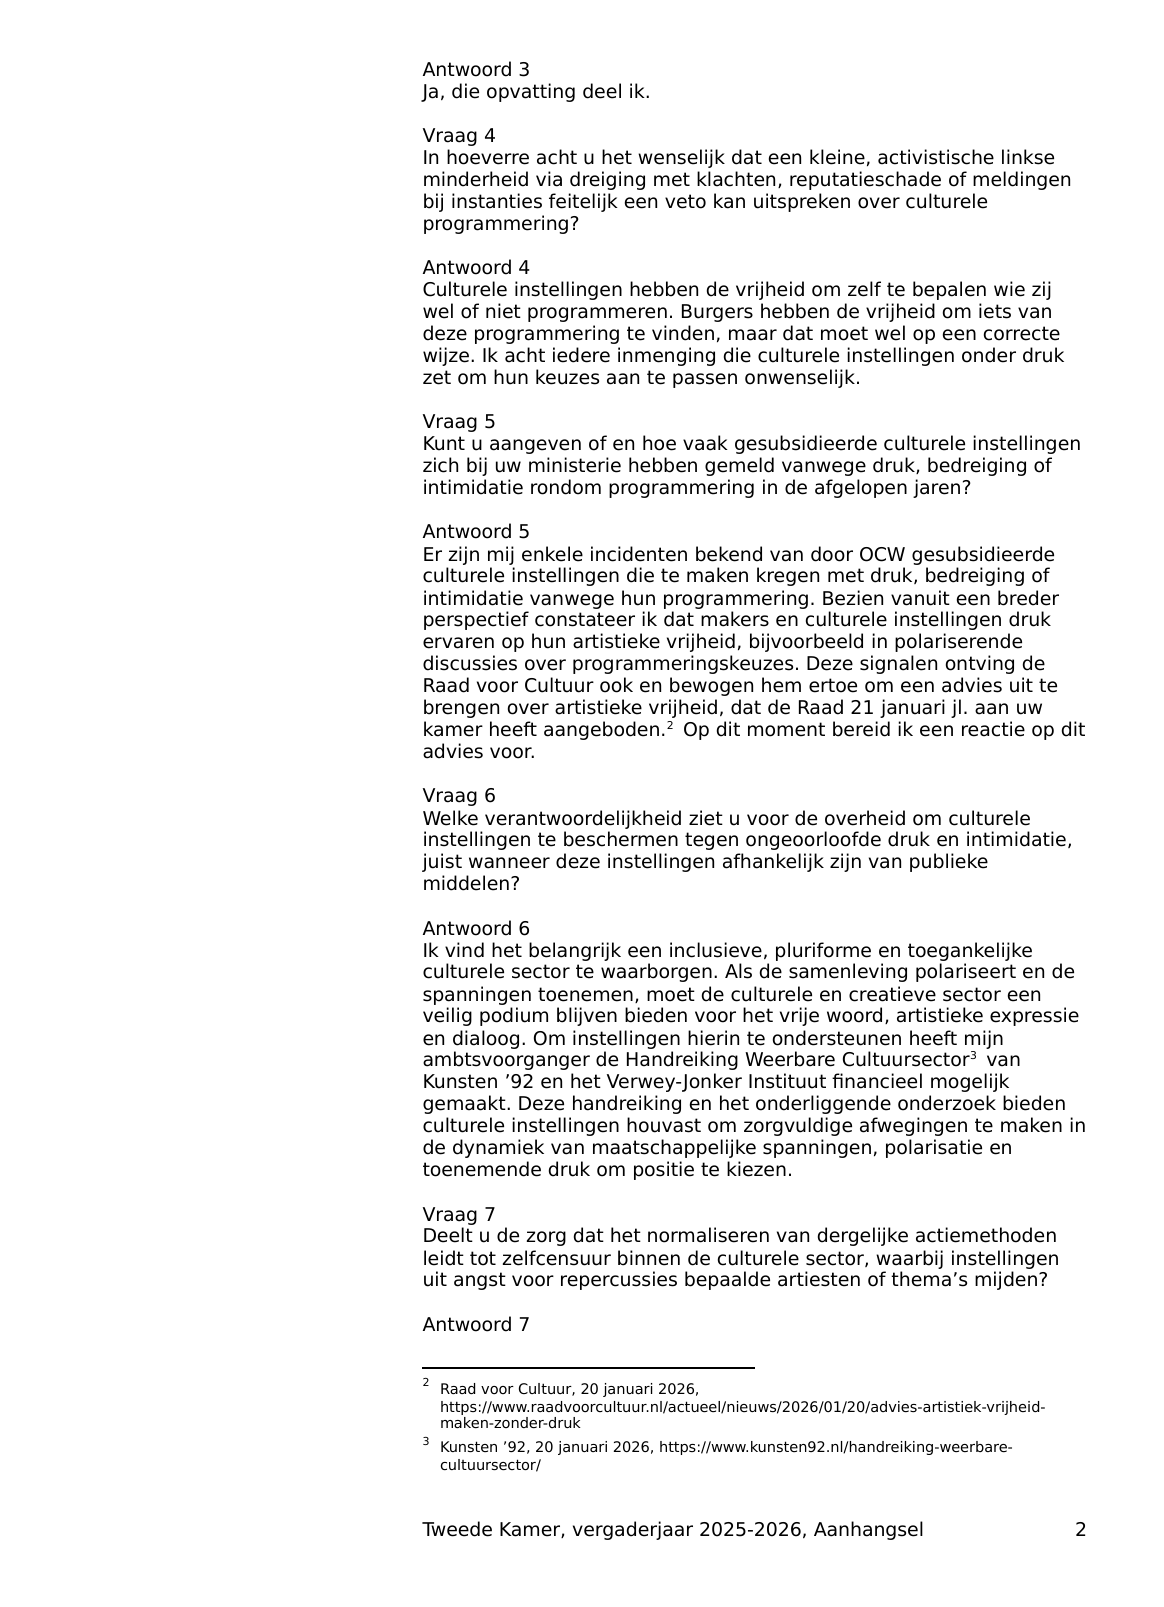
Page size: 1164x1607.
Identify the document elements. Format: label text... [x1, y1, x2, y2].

text In hoeverre acht u het wenselijk dat een kleine, activistische linkse minderheid via dreiging met klachten, reputatieschade of meldingen bij instanties feitelijk een veto kan uitspreken over culturele programmering? [422, 147, 1087, 235]
text Er zijn mij enkele incidenten bekend van door OCW gesubsidieerde culturele instellingen die te maken kregen met druk, bedreiging of intimidatie vanwege hun programmering. Bezien vanuit een breder perspectief constateer ik dat makers en culturele instellingen druk ervaren op hun artistieke vrijheid, bijvoorbeeld in polariserende discussies over programmeringskeuzes. Deze signalen ontving de Raad voor Cultuur ook en bewogen hem ertoe om een advies uit te brengen over artistieke vrijheid, dat de Raad 21 januari jl. aan uw kamer heeft aangeboden. Op dit moment bereid ik een reactie op dit advies voor. [422, 543, 1087, 763]
text Kunt u aangeven of en hoe vaak gesubsidieerde culturele instellingen zich bij uw ministerie hebben gemeld vanwege druk, bedreiging of intimidatie rondom programmering in de afgelopen jaren? [422, 433, 1087, 499]
text Antwoord 5 [422, 521, 1087, 543]
text Deelt u de zorg dat het normaliseren van dergelijke actiemethoden leidt tot zelfcensuur binnen de culturele sector, waarbij instellingen uit angst voor repercussies bepaalde artiesten of thema’s mijden? [422, 1225, 1087, 1291]
text Welke verantwoordelijkheid ziet u voor de overheid om culturele instellingen te beschermen tegen ongeoorloofde druk en intimidatie, juist wanneer deze instellingen afhankelijk zijn van publieke middelen? [422, 807, 1087, 895]
text Vraag 6 [422, 785, 1087, 807]
text Antwoord 7 [422, 1313, 1087, 1336]
text Vraag 4 [422, 125, 1087, 147]
text Antwoord 3 [422, 59, 1087, 81]
text Ja, die opvatting deel ik. [422, 81, 1087, 103]
text Raad voor Cultuur, 20 januari 2026, https://www.raadvoorcultuur.nl/actueel/nieuws/2026/01/20/advies-artistiek-vrijheid-maken-zonder-druk [422, 1377, 1087, 1432]
text Antwoord 6 [422, 917, 1087, 939]
text Vraag 5 [422, 411, 1087, 433]
text Antwoord 4 [422, 257, 1087, 279]
text Vraag 7 [422, 1203, 1087, 1225]
text Culturele instellingen hebben de vrijheid om zelf te bepalen wie zij wel of niet programmeren. Burgers hebben de vrijheid om iets van deze programmering te vinden, maar dat moet wel op een correcte wijze. Ik acht iedere inmenging die culturele instellingen onder druk zet om hun keuzes aan te passen onwenselijk. [422, 279, 1087, 389]
text Kunsten ’92, 20 januari 2026, https://www.kunsten92.nl/handreiking-weerbare-cultuursector/ [422, 1435, 1087, 1474]
text Ik vind het belangrijk een inclusieve, pluriforme en toegankelijke culturele sector te waarborgen. Als de samenleving polariseert en de spanningen toenemen, moet de culturele en creatieve sector een veilig podium blijven bieden voor het vrije woord, artistieke expressie en dialoog. Om instellingen hierin te ondersteunen heeft mijn ambtsvoorganger de Handreiking Weerbare Cultuursector van Kunsten ’92 en het Verwey-Jonker Instituut financieel mogelijk gemaakt. Deze handreiking en het onderliggende onderzoek bieden culturele instellingen houvast om zorgvuldige afwegingen te maken in de dynamiek van maatschappelijke spanningen, polarisatie en toenemende druk om positie te kiezen. [422, 939, 1087, 1181]
